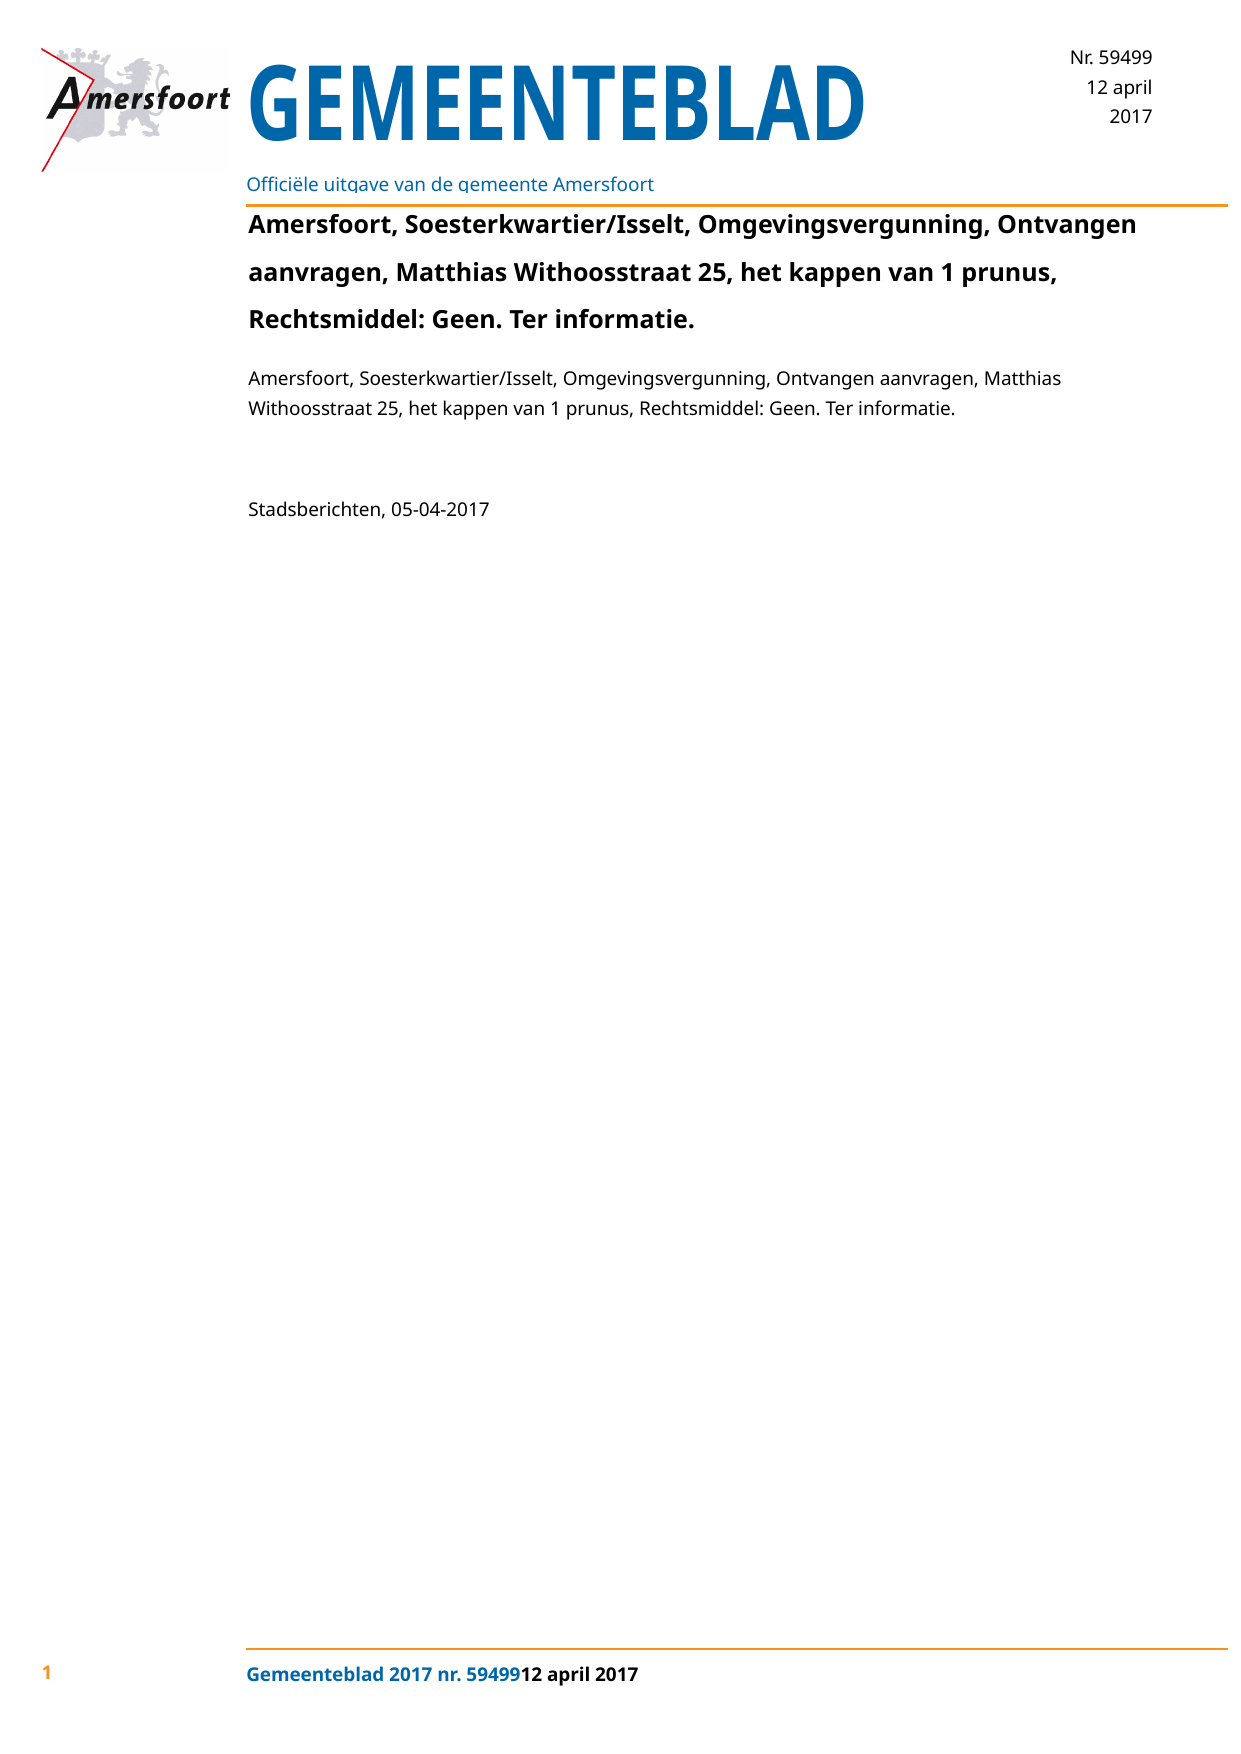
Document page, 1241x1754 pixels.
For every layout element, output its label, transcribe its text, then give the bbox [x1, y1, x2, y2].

text Stadsberichten, 05-04-2017 [248, 496, 1152, 522]
picture [41, 47, 231, 172]
text Amersfoort, Soesterkwartier/Isselt, Omgevingsvergunning, Ontvangen aanvragen, Matthias Withoosstraat 25, het kappen van 1 prunus, Rechtsmiddel: Geen. Ter informatie. [248, 366, 1152, 421]
text Amersfoort, Soesterkwartier/Isselt, Omgevingsvergunning, Ontvangen aanvragen, Matthias Withoosstraat 25, het kappen van 1 prunus, Rechtsmiddel: Geen. Ter informatie. [248, 207, 1152, 336]
